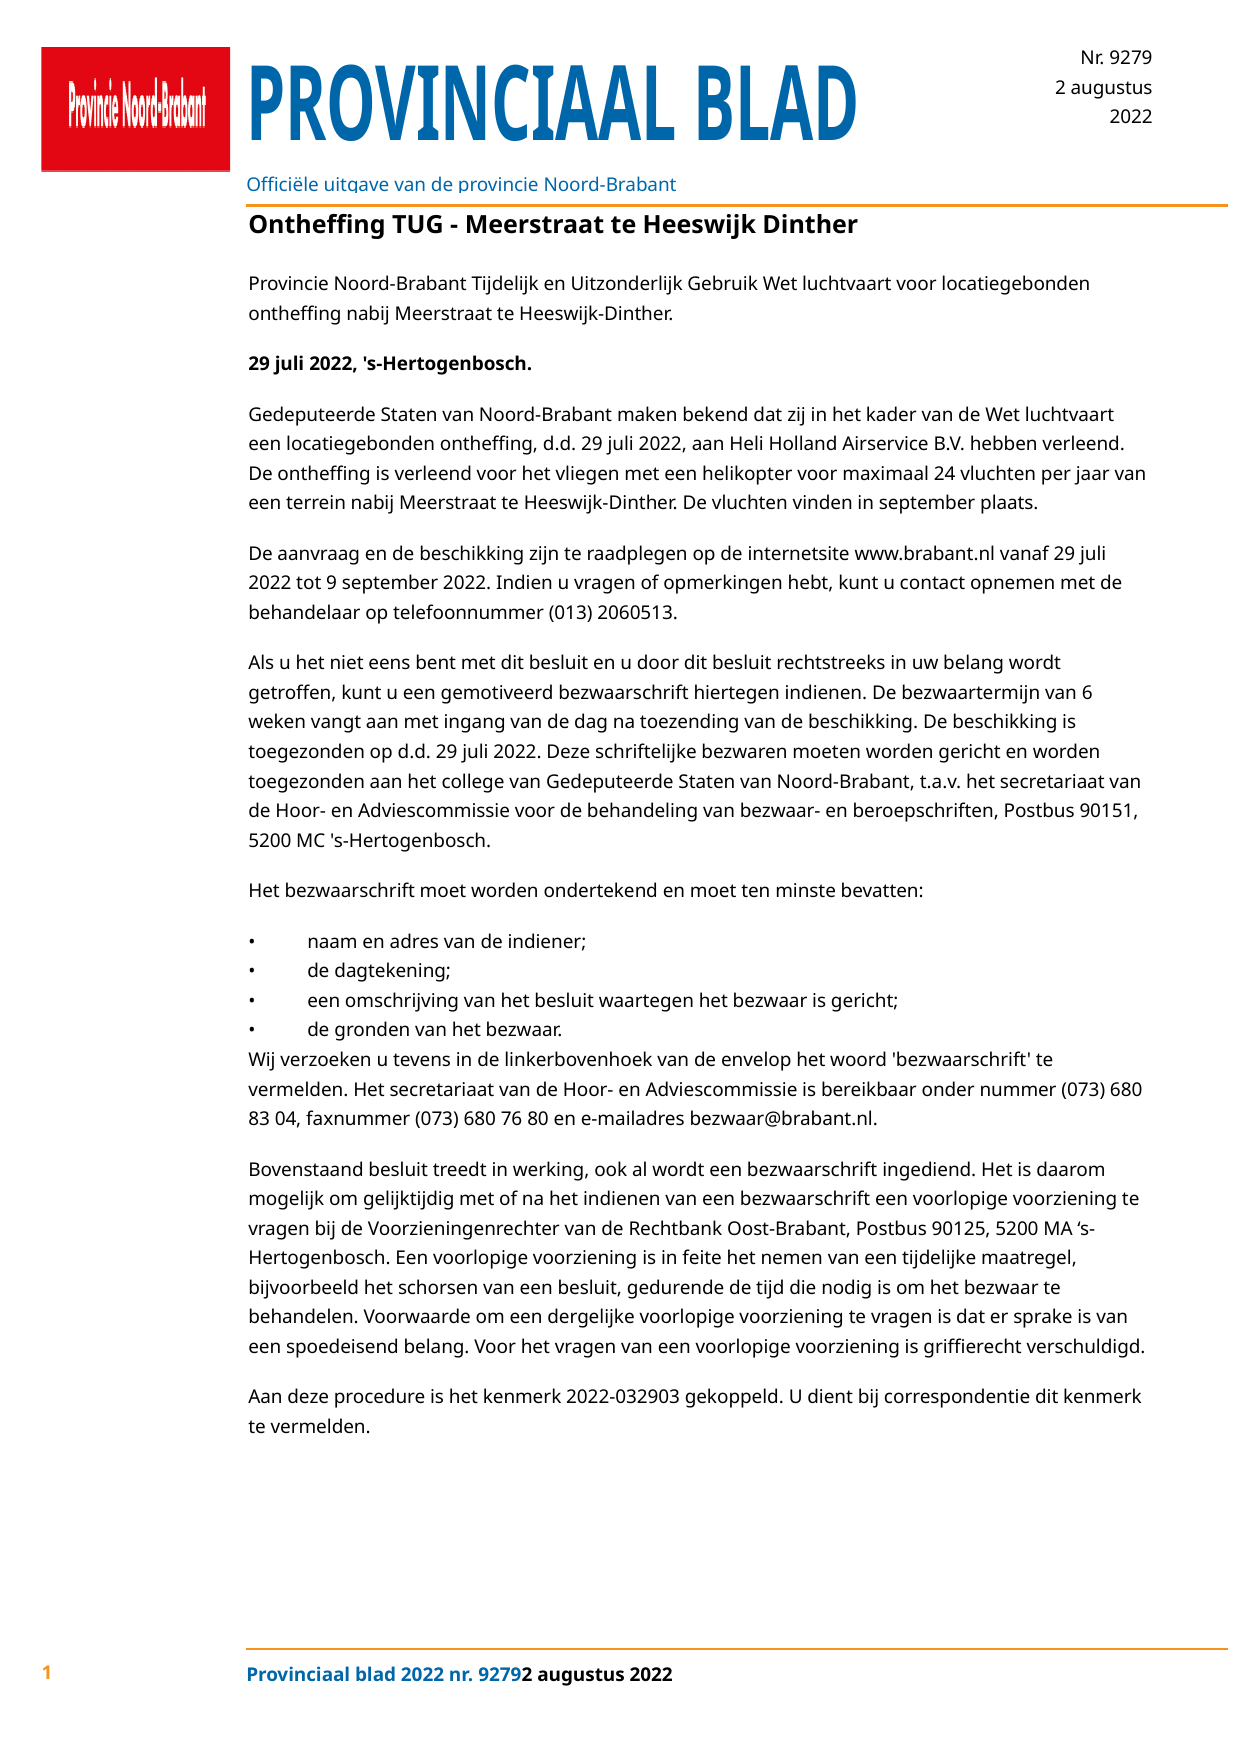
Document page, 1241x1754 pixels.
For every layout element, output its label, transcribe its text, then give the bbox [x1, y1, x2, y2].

text Ontheffing TUG - Meerstraat te Heeswijk Dinther [248, 207, 1152, 241]
list de dagtekening; [248, 957, 1152, 983]
list de gronden van het bezwaar. [248, 1017, 1152, 1042]
list een omschrijving van het besluit waartegen het bezwaar is gericht; [248, 987, 1152, 1013]
text 29 juli 2022, 's-Hertogenbosch. [248, 350, 1152, 376]
picture [41, 47, 231, 172]
text Wij verzoeken u tevens in de linkerbovenhoek van de envelop het woord 'bezwaarschrift' te vermelden. Het secretariaat van de Hoor- en Adviescommissie is bereikbaar onder nummer (073) 680 83 04, faxnummer (073) 680 76 80 en e-mailadres bezwaar@brabant.nl. [248, 1046, 1152, 1131]
text Het bezwaarschrift moet worden ondertekend en moet ten minste bevatten: [248, 877, 1152, 903]
text Gedeputeerde Staten van Noord-Brabant maken bekend dat zij in het kader van de Wet luchtvaart een locatiegebonden ontheffing, d.d. 29 juli 2022, aan Heli Holland Airservice B.V. hebben verleend. De ontheffing is verleend voor het vliegen met een helikopter voor maximaal 24 vluchten per jaar van een terrein nabij Meerstraat te Heeswijk-Dinther. De vluchten vinden in september plaats. [248, 401, 1152, 515]
text Provincie Noord-Brabant Tijdelijk en Uitzonderlijk Gebruik Wet luchtvaart voor locatiegebonden ontheffing nabij Meerstraat te Heeswijk-Dinther. [248, 270, 1152, 326]
text De aanvraag en de beschikking zijn te raadplegen op de internetsite www.brabant.nl vanaf 29 juli 2022 tot 9 september 2022. Indien u vragen of opmerkingen hebt, kunt u contact opnemen met de behandelaar op telefoonnummer (013) 2060513. [248, 540, 1152, 625]
text Bovenstaand besluit treedt in werking, ook al wordt een bezwaarschrift ingediend. Het is daarom mogelijk om gelijktijdig met of na het indienen van een bezwaarschrift een voorlopige voorziening te vragen bij de Voorzieningenrechter van de Rechtbank Oost-Brabant, Postbus 90125, 5200 MA ‘s-Hertogenbosch. Een voorlopige voorziening is in feite het nemen van een tijdelijke maatregel, bijvoorbeeld het schorsen van een besluit, gedurende de tijd die nodig is om het bezwaar te behandelen. Voorwaarde om een dergelijke voorlopige voorziening te vragen is dat er sprake is van een spoedeisend belang. Voor het vragen van een voorlopige voorziening is griffierecht verschuldigd. [248, 1156, 1152, 1359]
text Als u het niet eens bent met dit besluit en u door dit besluit rechtstreeks in uw belang wordt getroffen, kunt u een gemotiveerd bezwaarschrift hiertegen indienen. De bezwaartermijn van 6 weken vangt aan met ingang van de dag na toezending van de beschikking. De beschikking is toegezonden op d.d. 29 juli 2022. Deze schriftelijke bezwaren moeten worden gericht en worden toegezonden aan het college van Gedeputeerde Staten van Noord-Brabant, t.a.v. het secretariaat van de Hoor- en Adviescommissie voor de behandeling van bezwaar- en beroepschriften, Postbus 90151, 5200 MC 's-Hertogenbosch. [248, 649, 1152, 853]
list naam en adres van de indiener; [248, 928, 1152, 953]
text Aan deze procedure is het kenmerk 2022-032903 gekoppeld. U dient bij correspondentie dit kenmerk te vermelden. [248, 1384, 1152, 1439]
